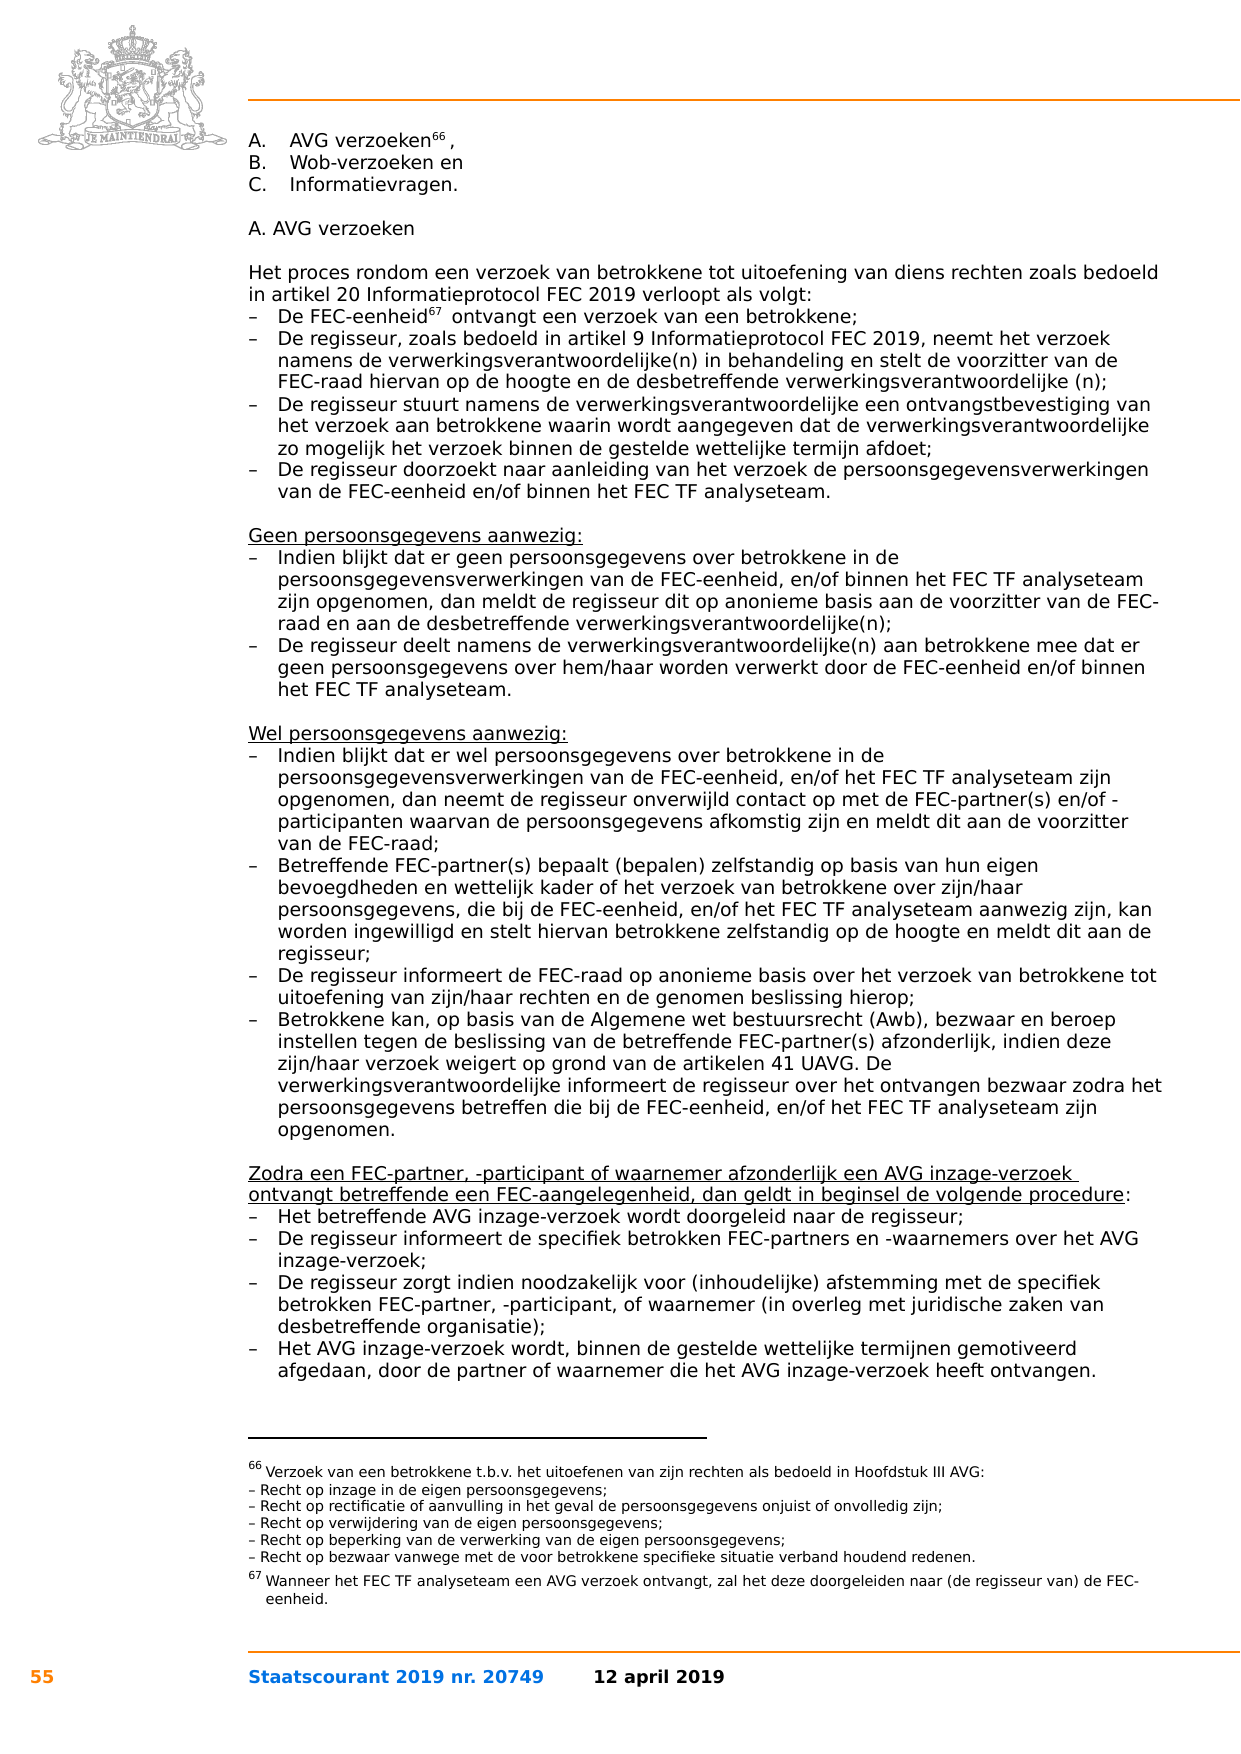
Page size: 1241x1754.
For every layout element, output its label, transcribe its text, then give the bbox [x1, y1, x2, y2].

text – De FEC-eenheid ontvangt een verzoek van een betrokkene; [248, 306, 1163, 327]
text Geen persoonsgegevens aanwezig: [248, 525, 1163, 547]
text Het proces rondom een verzoek van betrokkene tot uitoefening van diens rechten zoals bedoeld in artikel 20 Informatieprotocol FEC 2019 verloopt als volgt: [248, 262, 1163, 306]
text – De regisseur informeert de specifiek betrokken FEC-partners en -waarnemers over het AVG inzage-verzoek; [248, 1228, 1163, 1272]
text – Het betreffende AVG inzage-verzoek wordt doorgeleid naar de regisseur; [248, 1206, 1163, 1228]
text Wanneer het FEC TF analyseteam een AVG verzoek ontvangt, zal het deze doorgeleiden naar (de regisseur van) de FEC-eenheid. [248, 1569, 1163, 1608]
text – Recht op verwijdering van de eigen persoonsgegevens; [248, 1515, 1163, 1532]
text – Indien blijkt dat er geen persoonsgegevens over betrokkene in de persoonsgegevensverwerkingen van de FEC-eenheid, en/of binnen het FEC TF analyseteam zijn opgenomen, dan meldt de regisseur dit op anonieme basis aan de voorzitter van de FEC-raad en aan de desbetreffende verwerkingsverantwoordelijke(n); [248, 547, 1163, 635]
text – Betrokkene kan, op basis van de Algemene wet bestuursrecht (Awb), bezwaar en beroep instellen tegen de beslissing van de betreffende FEC-partner(s) afzonderlijk, indien deze zijn/haar verzoek weigert op grond van de artikelen 41 UAVG. De verwerkingsverantwoordelijke informeert de regisseur over het ontvangen bezwaar zodra het persoonsgegevens betreffen die bij de FEC-eenheid, en/of het FEC TF analyseteam zijn opgenomen. [248, 1009, 1163, 1141]
text Verzoek van een betrokkene t.b.v. het uitoefenen van zijn rechten als bedoeld in Hoofdstuk III AVG: [248, 1459, 1163, 1482]
text A. AVG verzoeken, [248, 130, 1163, 152]
text – De regisseur zorgt indien noodzakelijk voor (inhoudelijke) afstemming met de specifiek betrokken FEC-partner, -participant, of waarnemer (in overleg met juridische zaken van desbetreffende organisatie); [248, 1272, 1163, 1338]
text B. Wob-verzoeken en [248, 152, 1163, 174]
text – De regisseur informeert de FEC-raad op anonieme basis over het verzoek van betrokkene tot uitoefening van zijn/haar rechten en de genomen beslissing hierop; [248, 965, 1163, 1009]
text – Recht op inzage in de eigen persoonsgegevens; [248, 1482, 1163, 1498]
text C. Informatievragen. [248, 174, 1163, 196]
text Wel persoonsgegevens aanwezig: [248, 723, 1163, 745]
text – De regisseur, zoals bedoeld in artikel 9 Informatieprotocol FEC 2019, neemt het verzoek namens de verwerkingsverantwoordelijke(n) in behandeling en stelt de voorzitter van de FEC-raad hiervan op de hoogte en de desbetreffende verwerkingsverantwoordelijke (n); [248, 327, 1163, 393]
text Zodra een FEC-partner, -participant of waarnemer afzonderlijk een AVG inzage-verzoek ontvangt betreffende een FEC-aangelegenheid, dan geldt in beginsel de volgende procedure: [248, 1162, 1163, 1206]
text – Betreffende FEC-partner(s) bepaalt (bepalen) zelfstandig op basis van hun eigen bevoegdheden en wettelijk kader of het verzoek van betrokkene over zijn/haar persoonsgegevens, die bij de FEC-eenheid, en/of het FEC TF analyseteam aanwezig zijn, kan worden ingewilligd en stelt hiervan betrokkene zelfstandig op de hoogte en meldt dit aan de regisseur; [248, 855, 1163, 965]
picture [38, 25, 227, 150]
text – Recht op bezwaar vanwege met de voor betrokkene specifieke situatie verband houdend redenen. [248, 1549, 1163, 1566]
subtitle A. AVG verzoeken [248, 218, 1163, 240]
text – De regisseur deelt namens de verwerkingsverantwoordelijke(n) aan betrokkene mee dat er geen persoonsgegevens over hem/haar worden verwerkt door de FEC-eenheid en/of binnen het FEC TF analyseteam. [248, 635, 1163, 701]
text – Indien blijkt dat er wel persoonsgegevens over betrokkene in de persoonsgegevensverwerkingen van de FEC-eenheid, en/of het FEC TF analyseteam zijn opgenomen, dan neemt de regisseur onverwijld contact op met de FEC-partner(s) en/of -participanten waarvan de persoonsgegevens afkomstig zijn en meldt dit aan de voorzitter van de FEC-raad; [248, 745, 1163, 855]
text – De regisseur stuurt namens de verwerkingsverantwoordelijke een ontvangstbevestiging van het verzoek aan betrokkene waarin wordt aangegeven dat de verwerkingsverantwoordelijke zo mogelijk het verzoek binnen de gestelde wettelijke termijn afdoet; [248, 393, 1163, 459]
text – Recht op beperking van de verwerking van de eigen persoonsgegevens; [248, 1532, 1163, 1549]
text – Recht op rectificatie of aanvulling in het geval de persoonsgegevens onjuist of onvolledig zijn; [248, 1498, 1163, 1515]
text – Het AVG inzage-verzoek wordt, binnen de gestelde wettelijke termijnen gemotiveerd afgedaan, door de partner of waarnemer die het AVG inzage-verzoek heeft ontvangen. [248, 1338, 1163, 1382]
text – De regisseur doorzoekt naar aanleiding van het verzoek de persoonsgegevensverwerkingen van de FEC-eenheid en/of binnen het FEC TF analyseteam. [248, 459, 1163, 503]
